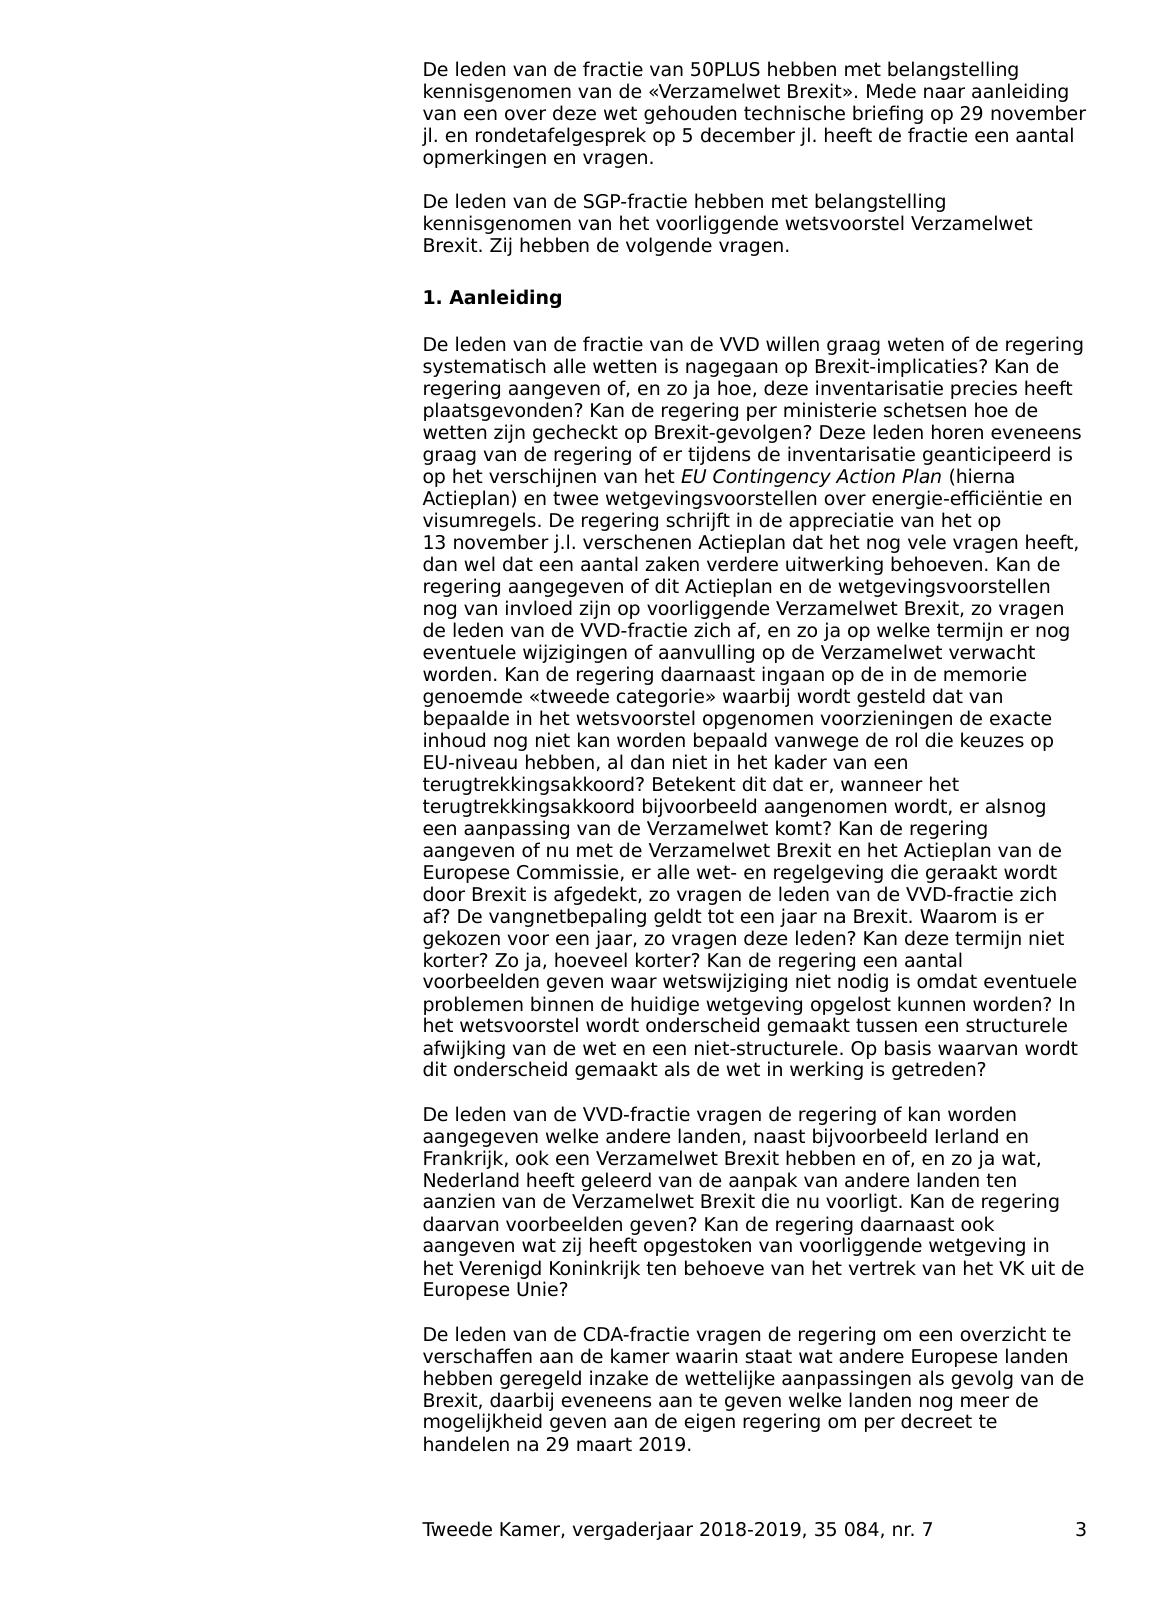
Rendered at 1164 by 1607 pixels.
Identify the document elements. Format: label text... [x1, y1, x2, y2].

text De leden van de fractie van de VVD willen graag weten of de regering systematisch alle wetten is nagegaan op Brexit-implicaties? Kan de regering aangeven of, en zo ja hoe, deze inventarisatie precies heeft plaatsgevonden? Kan de regering per ministerie schetsen hoe de wetten zijn gecheckt op Brexit-gevolgen? Deze leden horen eveneens graag van de regering of er tijdens de inventarisatie geanticipeerd is op het verschijnen van het EU Contingency Action Plan (hierna Actieplan) en twee wetgevingsvoorstellen over energie-efficiëntie en visumregels. De regering schrijft in de appreciatie van het op 13 november j.l. verschenen Actieplan dat het nog vele vragen heeft, dan wel dat een aantal zaken verdere uitwerking behoeven. Kan de regering aangegeven of dit Actieplan en de wetgevingsvoorstellen nog van invloed zijn op voorliggende Verzamelwet Brexit, zo vragen de leden van de VVD-fractie zich af, en zo ja op welke termijn er nog eventuele wijzigingen of aanvulling op de Verzamelwet verwacht worden. Kan de regering daarnaast ingaan op de in de memorie genoemde «tweede categorie» waarbij wordt gesteld dat van bepaalde in het wetsvoorstel opgenomen voorzieningen de exacte inhoud nog niet kan worden bepaald vanwege de rol die keuzes op EU-niveau hebben, al dan niet in het kader van een terugtrekkingsakkoord? Betekent dit dat er, wanneer het terugtrekkingsakkoord bijvoorbeeld aangenomen wordt, er alsnog een aanpassing van de Verzamelwet komt? Kan de regering aangeven of nu met de Verzamelwet Brexit en het Actieplan van de Europese Commissie, er alle wet- en regelgeving die geraakt wordt door Brexit is afgedekt, zo vragen de leden van de VVD-fractie zich af? De vangnetbepaling geldt tot een jaar na Brexit. Waarom is er gekozen voor een jaar, zo vragen deze leden? Kan deze termijn niet korter? Zo ja, hoeveel korter? Kan de regering een aantal voorbeelden geven waar wetswijziging niet nodig is omdat eventuele problemen binnen de huidige wetgeving opgelost kunnen worden? In het wetsvoorstel wordt onderscheid gemaakt tussen een structurele afwijking van de wet en een niet-structurele. Op basis waarvan wordt dit onderscheid gemaakt als de wet in werking is getreden? [422, 334, 1087, 1081]
text De leden van de fractie van 50PLUS hebben met belangstelling kennisgenomen van de «Verzamelwet Brexit». Mede naar aanleiding van een over deze wet gehouden technische briefing op 29 november jl. en rondetafelgesprek op 5 december jl. heeft de fractie een aantal opmerkingen en vragen. [422, 59, 1087, 169]
text De leden van de CDA-fractie vragen de regering om een overzicht te verschaffen aan de kamer waarin staat wat andere Europese landen hebben geregeld inzake de wettelijke aanpassingen als gevolg van de Brexit, daarbij eveneens aan te geven welke landen nog meer de mogelijkheid geven aan de eigen regering om per decreet te handelen na 29 maart 2019. [422, 1323, 1087, 1455]
text De leden van de SGP-fractie hebben met belangstelling kennisgenomen van het voorliggende wetsvoorstel Verzamelwet Brexit. Zij hebben de volgende vragen. [422, 191, 1087, 257]
text De leden van de VVD-fractie vragen de regering of kan worden aangegeven welke andere landen, naast bijvoorbeeld Ierland en Frankrijk, ook een Verzamelwet Brexit hebben en of, en zo ja wat, Nederland heeft geleerd van de aanpak van andere landen ten aanzien van de Verzamelwet Brexit die nu voorligt. Kan de regering daarvan voorbeelden geven? Kan de regering daarnaast ook aangeven wat zij heeft opgestoken van voorliggende wetgeving in het Verenigd Koninkrijk ten behoeve van het vertrek van het VK uit de Europese Unie? [422, 1103, 1087, 1301]
subtitle 1. Aanleiding [422, 287, 1087, 309]
